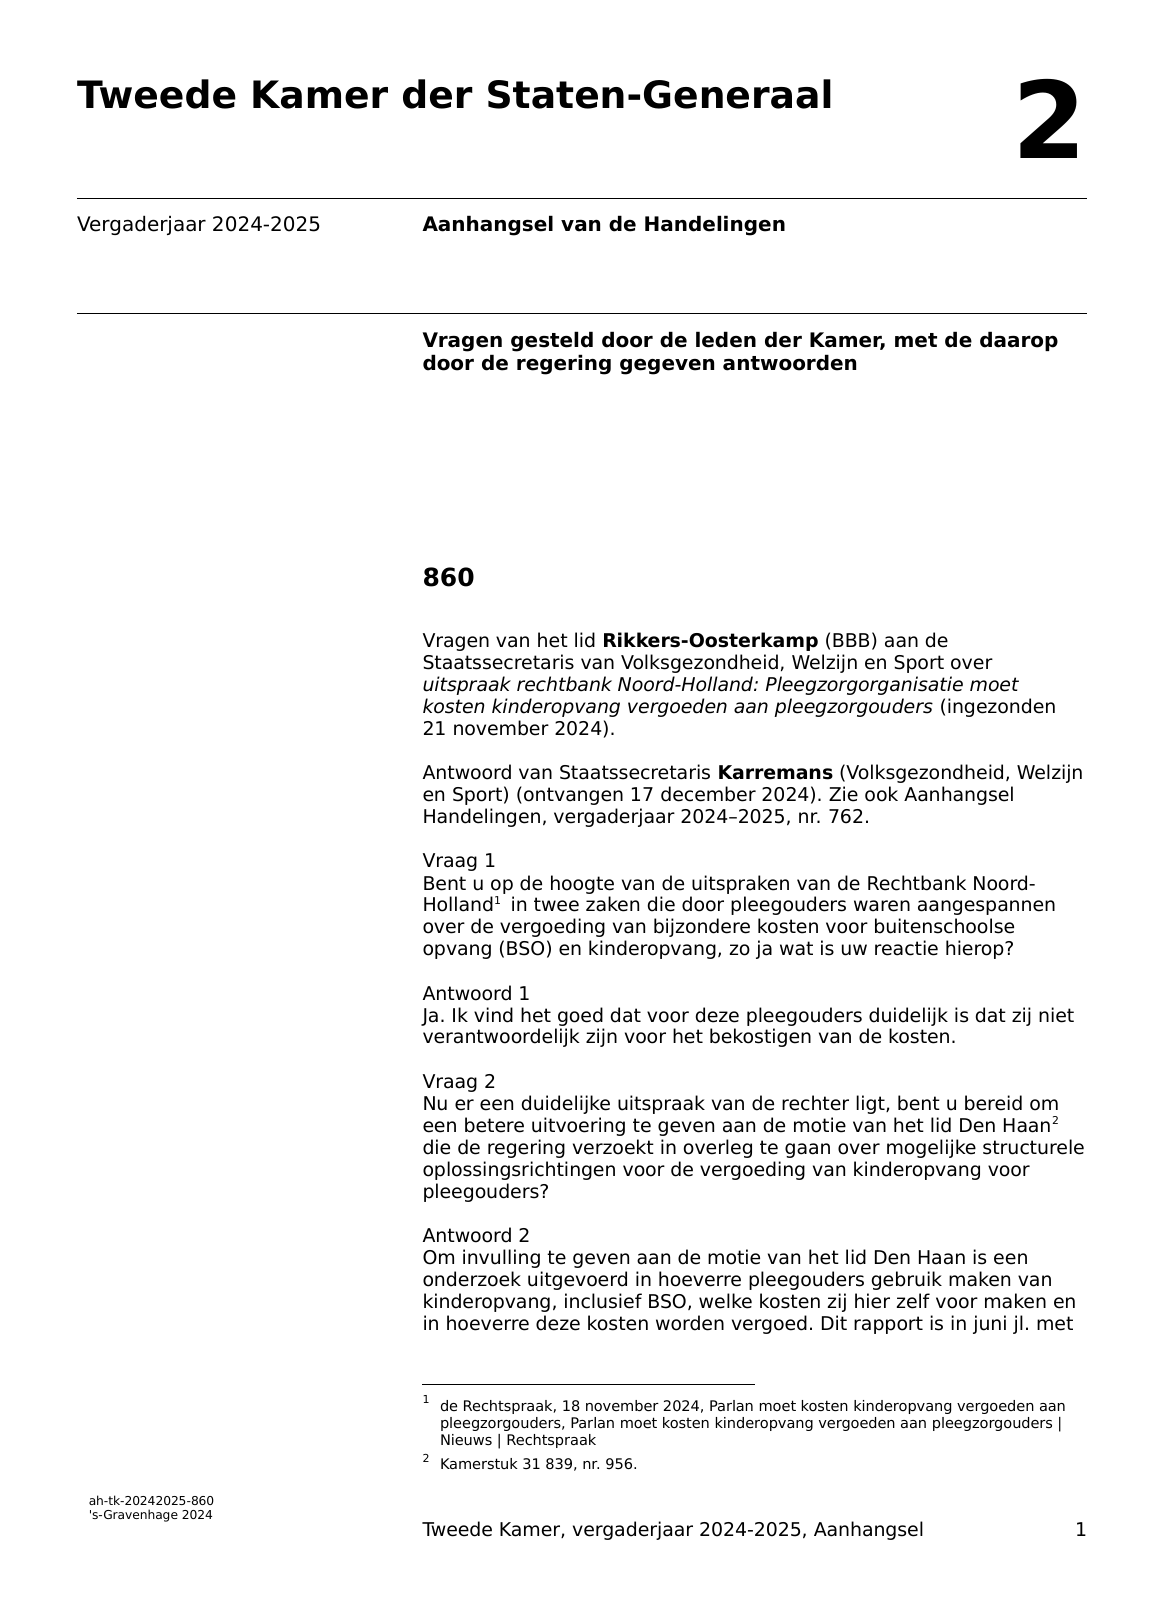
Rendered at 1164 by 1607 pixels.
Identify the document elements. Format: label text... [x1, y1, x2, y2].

table_cell [77, 314, 422, 375]
table_cell Aanhangsel van de Handelingen [422, 199, 1087, 313]
text de Rechtspraak, 18 november 2024, Parlan moet kosten kinderopvang vergoeden aan pleegzorgouders, Parlan moet kosten kinderopvang vergoeden aan pleegzorgouders | Nieuws | Rechtspraak [422, 1393, 1087, 1449]
text ah-tk-20242025-860 [88, 1494, 323, 1508]
text Om invulling te geven aan de motie van het lid Den Haan is een onderzoek uitgevoerd in hoeverre pleegouders gebruik maken van kinderopvang, inclusief BSO, welke kosten zij hier zelf voor maken en in hoeverre deze kosten worden vergoed. Dit rapport is in juni jl. met [422, 1247, 1087, 1334]
text 860 [422, 563, 1087, 592]
table_header 2 [886, 59, 1087, 198]
table_cell Vergaderjaar 2024-2025 [77, 199, 422, 313]
text Ja. Ik vind het goed dat voor deze pleegouders duidelijk is dat zij niet verantwoordelijk zijn voor het bekostigen van de kosten. [422, 1004, 1087, 1048]
text Antwoord 2 [422, 1225, 1087, 1247]
text Antwoord van Staatssecretaris Karremans (Volksgezondheid, Welzijn en Sport) (ontvangen 17 december 2024). Zie ook Aanhangsel Handelingen, vergaderjaar 2024–2025, nr. 762. [422, 762, 1087, 828]
text Vraag 1 [422, 850, 1087, 872]
text 's-Gravenhage 2024 [88, 1508, 323, 1522]
text Vragen van het lid Rikkers-Oosterkamp (BBB) aan de Staatssecretaris van Volksgezondheid, Welzijn en Sport over uitspraak rechtbank Noord-Holland: Pleegzorgorganisatie moet kosten kinderopvang vergoeden aan pleegzorgouders (ingezonden 21 november 2024). [422, 630, 1087, 740]
text Bent u op de hoogte van de uitspraken van de Rechtbank Noord-Holland in twee zaken die door pleegouders waren aangespannen over de vergoeding van bijzondere kosten voor buitenschoolse opvang (BSO) en kinderopvang, zo ja wat is uw reactie hierop? [422, 872, 1087, 960]
text Antwoord 1 [422, 982, 1087, 1004]
text Kamerstuk 31 839, nr. 956. [422, 1452, 1087, 1474]
table_cell Vragen gesteld door de leden der Kamer, met de daarop door de regering gegeven antwoorden [422, 314, 1087, 375]
text Vraag 2 [422, 1071, 1087, 1093]
table_header Tweede Kamer der Staten-Generaal [77, 59, 886, 198]
text Nu er een duidelijke uitspraak van de rechter ligt, bent u bereid om een betere uitvoering te geven aan de motie van het lid Den Haan die de regering verzoekt in overleg te gaan over mogelijke structurele oplossingsrichtingen voor de vergoeding van kinderopvang voor pleegouders? [422, 1093, 1087, 1202]
